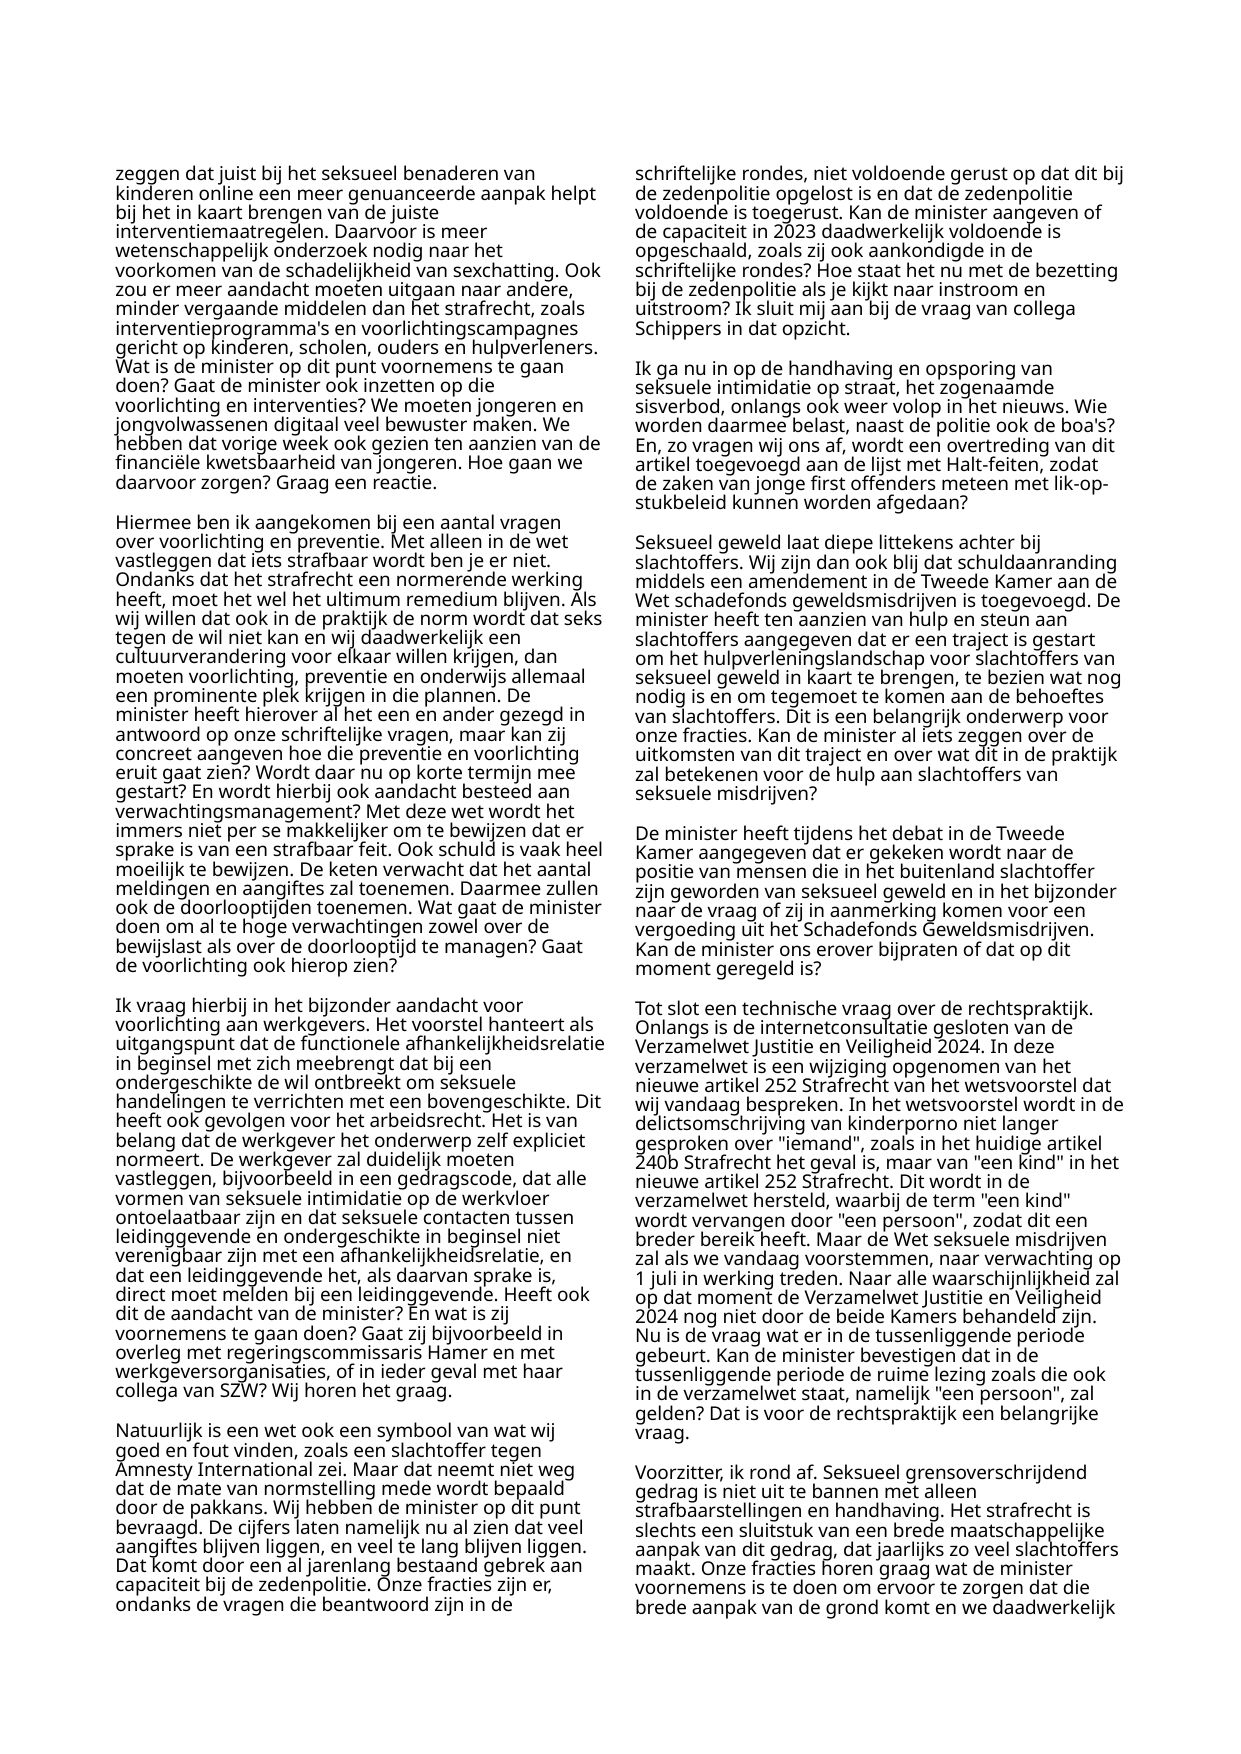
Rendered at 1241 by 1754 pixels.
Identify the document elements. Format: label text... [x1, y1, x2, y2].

text Voorzitter, ik rond af. Seksueel grensoverschrijdend gedrag is niet uit te bannen met alleen strafbaarstellingen en handhaving. Het strafrecht is slechts een sluitstuk van een brede maatschappelijke aanpak van dit gedrag, dat jaarlijks zo veel slachtoffers maakt. Onze fracties horen graag wat de minister voornemens is te doen om ervoor te zorgen dat die brede aanpak van de grond komt en we daadwerkelijk [635, 1464, 1125, 1618]
text Seksueel geweld laat diepe littekens achter bij slachtoffers. Wij zijn dan ook blij dat schuldaanranding middels een amendement in de Tweede Kamer aan de Wet schadefonds geweldsmisdrijven is toegevoegd. De minister heeft ten aanzien van hulp en steun aan slachtoffers aangegeven dat er een traject is gestart om het hulpverleningslandschap voor slachtoffers van seksueel geweld in kaart te brengen, te bezien wat nog nodig is en om tegemoet te komen aan de behoeftes van slachtoffers. Dit is een belangrijk onderwerp voor onze fracties. Kan de minister al iets zeggen over de uitkomsten van dit traject en over wat dit in de praktijk zal betekenen voor de hulp aan slachtoffers van seksuele misdrijven? [635, 534, 1125, 804]
text Hiermee ben ik aangekomen bij een aantal vragen over voorlichting en preventie. Met alleen in de wet vastleggen dat iets strafbaar wordt ben je er niet. Ondanks dat het strafrecht een normerende werking heeft, moet het wel het ultimum remedium blijven. Als wij willen dat ook in de praktijk de norm wordt dat seks tegen de wil niet kan en wij daadwerkelijk een cultuurverandering voor elkaar willen krijgen, dan moeten voorlichting, preventie en onderwijs allemaal een prominente plek krijgen in die plannen. De minister heeft hierover al het een en ander gezegd in antwoord op onze schriftelijke vragen, maar kan zij concreet aangeven hoe die preventie en voorlichting eruit gaat zien? Wordt daar nu op korte termijn mee gestart? En wordt hierbij ook aandacht besteed aan verwachtingsmanagement? Met deze wet wordt het immers niet per se makkelijker om te bewijzen dat er sprake is van een strafbaar feit. Ook schuld is vaak heel moeilijk te bewijzen. De keten verwacht dat het aantal meldingen en aangiftes zal toenemen. Daarmee zullen ook de doorlooptijden toenemen. Wat gaat de minister doen om al te hoge verwachtingen zowel over de bewijslast als over de doorlooptijd te managen? Gaat de voorlichting ook hierop zien? [115, 514, 605, 976]
text Natuurlijk is een wet ook een symbool van wat wij goed en fout vinden, zoals een slachtoffer tegen Amnesty International zei. Maar dat neemt niet weg dat de mate van normstelling mede wordt bepaald door de pakkans. Wij hebben de minister op dit punt bevraagd. De cijfers laten namelijk nu al zien dat veel aangiftes blijven liggen, en veel te lang blijven liggen. Dat komt door een al jarenlang bestaand gebrek aan capaciteit bij de zedenpolitie. Onze fracties zijn er, ondanks de vragen die beantwoord zijn in de [115, 1422, 605, 1615]
text zeggen dat juist bij het seksueel benaderen van kinderen online een meer genuanceerde aanpak helpt bij het in kaart brengen van de juiste interventiemaatregelen. Daarvoor is meer wetenschappelijk onderzoek nodig naar het voorkomen van de schadelijkheid van sexchatting. Ook zou er meer aandacht moeten uitgaan naar andere, minder vergaande middelen dan het strafrecht, zoals interventieprogramma's en voorlichtingscampagnes gericht op kinderen, scholen, ouders en hulpverleners. Wat is de minister op dit punt voornemens te gaan doen? Gaat de minister ook inzetten op die voorlichting en interventies? We moeten jongeren en jongvolwassenen digitaal veel bewuster maken. We hebben dat vorige week ook gezien ten aanzien van de financiële kwetsbaarheid van jongeren. Hoe gaan we daarvoor zorgen? Graag een reactie. [115, 165, 605, 493]
text Tot slot een technische vraag over de rechtspraktijk. Onlangs is de internetconsultatie gesloten van de Verzamelwet Justitie en Veiligheid 2024. In deze verzamelwet is een wijziging opgenomen van het nieuwe artikel 252 Strafrecht van het wetsvoorstel dat wij vandaag bespreken. In het wetsvoorstel wordt in de delictsomschrijving van kinderporno niet langer gesproken over "iemand", zoals in het huidige artikel 240b Strafrecht het geval is, maar van "een kind" in het nieuwe artikel 252 Strafrecht. Dit wordt in de verzamelwet hersteld, waarbij de term "een kind" wordt vervangen door "een persoon", zodat dit een breder bereik heeft. Maar de Wet seksuele misdrijven zal als we vandaag voorstemmen, naar verwachting op 1 juli in werking treden. Naar alle waarschijnlijkheid zal op dat moment de Verzamelwet Justitie en Veiligheid 2024 nog niet door de beide Kamers behandeld zijn. Nu is de vraag wat er in de tussenliggende periode gebeurt. Kan de minister bevestigen dat in de tussenliggende periode de ruime lezing zoals die ook in de verzamelwet staat, namelijk "een persoon", zal gelden? Dat is voor de rechtspraktijk een belangrijke vraag. [635, 1000, 1125, 1443]
text Ik vraag hierbij in het bijzonder aandacht voor voorlichting aan werkgevers. Het voorstel hanteert als uitgangspunt dat de functionele afhankelijkheidsrelatie in beginsel met zich meebrengt dat bij een ondergeschikte de wil ontbreekt om seksuele handelingen te verrichten met een bovengeschikte. Dit heeft ook gevolgen voor het arbeidsrecht. Het is van belang dat de werkgever het onderwerp zelf expliciet normeert. De werkgever zal duidelijk moeten vastleggen, bijvoorbeeld in een gedragscode, dat alle vormen van seksuele intimidatie op de werkvloer ontoelaatbaar zijn en dat seksuele contacten tussen leidinggevende en ondergeschikte in beginsel niet verenigbaar zijn met een afhankelijkheidsrelatie, en dat een leidinggevende het, als daarvan sprake is, direct moet melden bij een leidinggevende. Heeft ook dit de aandacht van de minister? En wat is zij voornemens te gaan doen? Gaat zij bijvoorbeeld in overleg met regeringscommissaris Hamer en met werkgeversorganisaties, of in ieder geval met haar collega van SZW? Wij horen het graag. [115, 997, 605, 1402]
text Ik ga nu in op de handhaving en opsporing van seksuele intimidatie op straat, het zogenaamde sisverbod, onlangs ook weer volop in het nieuws. Wie worden daarmee belast, naast de politie ook de boa's? En, zo vragen wij ons af, wordt een overtreding van dit artikel toegevoegd aan de lijst met Halt-feiten, zodat de zaken van jonge first offenders meteen met lik-op-stukbeleid kunnen worden afgedaan? [635, 359, 1125, 514]
text De minister heeft tijdens het debat in de Tweede Kamer aangegeven dat er gekeken wordt naar de positie van mensen die in het buitenland slachtoffer zijn geworden van seksueel geweld en in het bijzonder naar de vraag of zij in aanmerking komen voor een vergoeding uit het Schadefonds Geweldsmisdrijven. Kan de minister ons erover bijpraten of dat op dit moment geregeld is? [635, 825, 1125, 979]
text schriftelijke rondes, niet voldoende gerust op dat dit bij de zedenpolitie opgelost is en dat de zedenpolitie voldoende is toegerust. Kan de minister aangeven of de capaciteit in 2023 daadwerkelijk voldoende is opgeschaald, zoals zij ook aankondigde in de schriftelijke rondes? Hoe staat het nu met de bezetting bij de zedenpolitie als je kijkt naar instroom en uitstroom? Ik sluit mij aan bij de vraag van collega Schippers in dat opzicht. [635, 165, 1125, 339]
